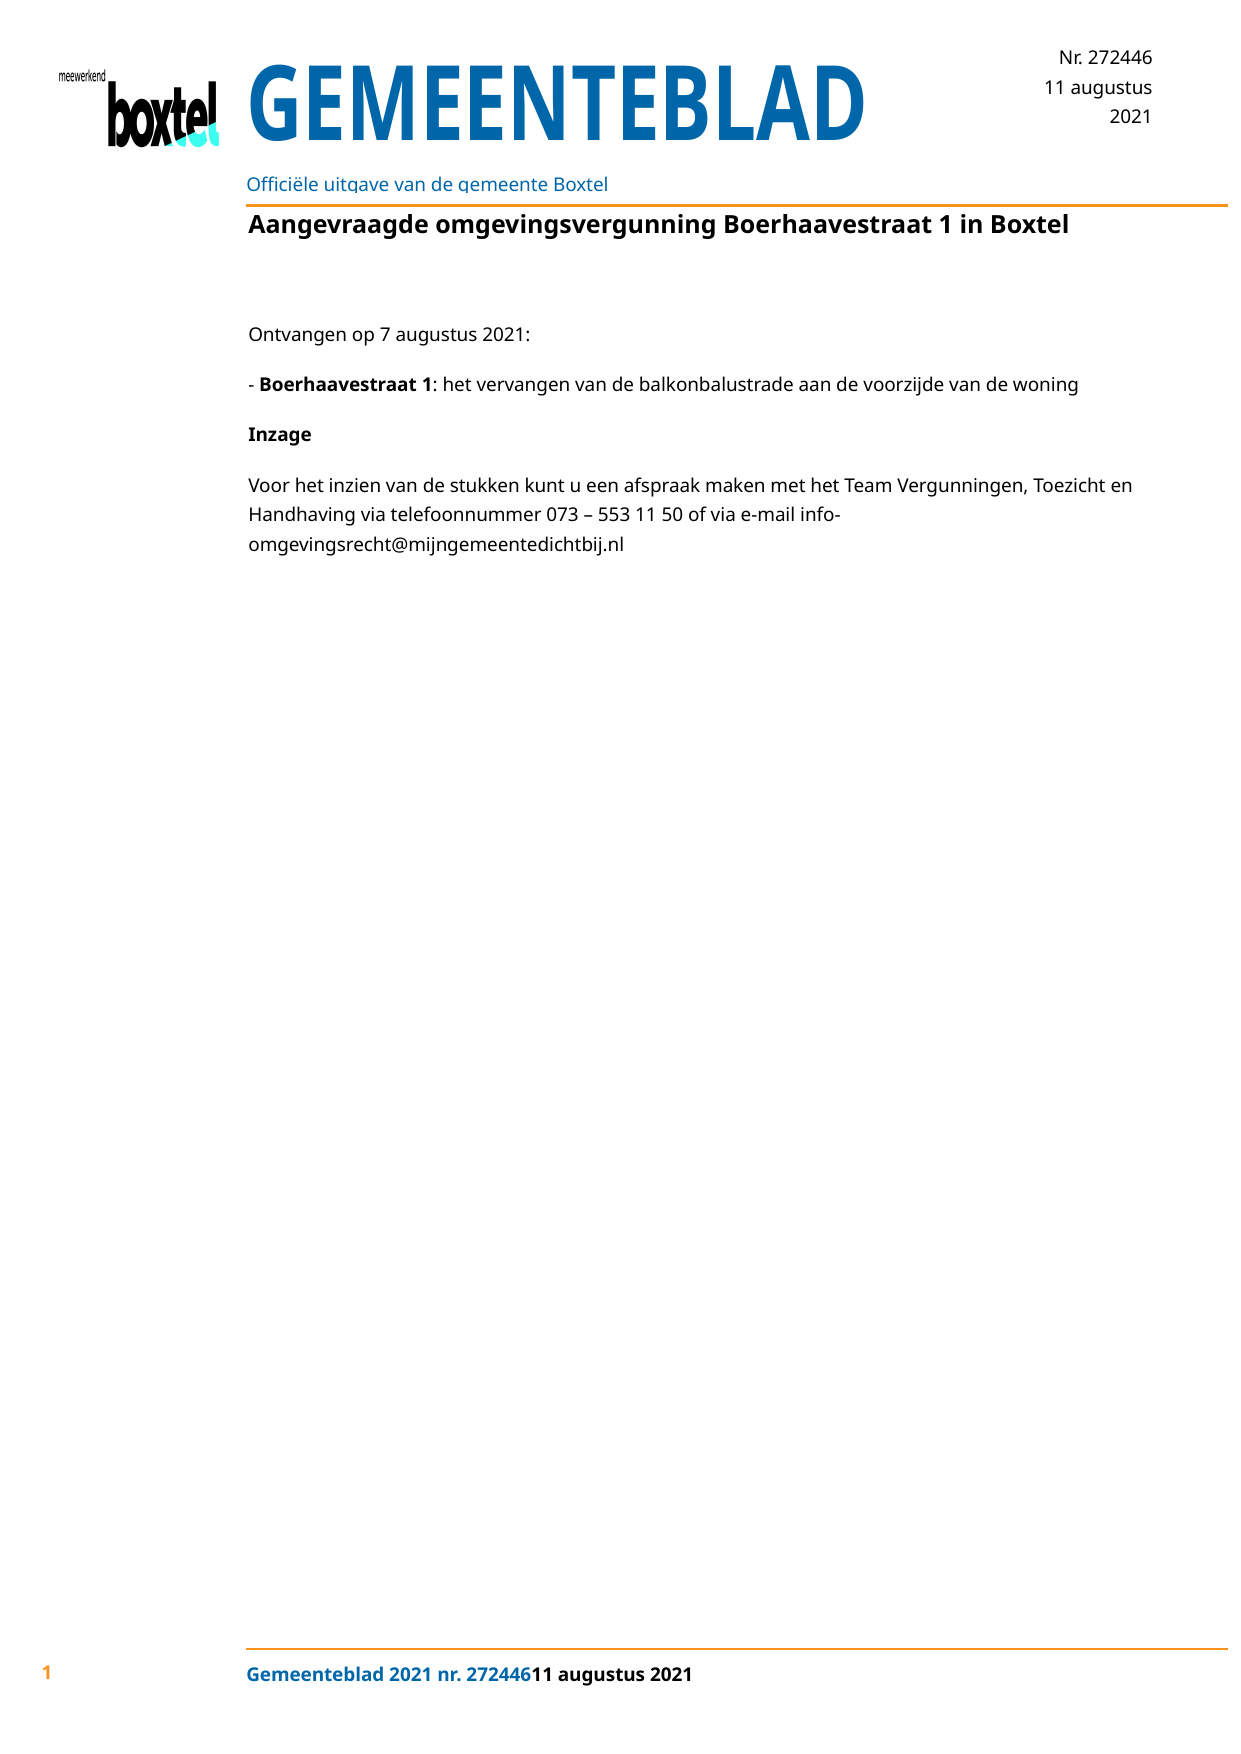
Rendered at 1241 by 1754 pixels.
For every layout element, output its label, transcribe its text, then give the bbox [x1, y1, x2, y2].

text Inzage [248, 422, 1152, 447]
text Ontvangen op 7 augustus 2021: [248, 321, 1152, 346]
text Voor het inzien van de stukken kunt u een afspraak maken met het Team Vergunningen, Toezicht en Handhaving via telefoonnummer 073 – 553 11 50 of via e-mail info-omgevingsrecht@mijngemeentedichtbij.nl [248, 472, 1152, 557]
picture [41, 47, 231, 172]
text Aangevraagde omgevingsvergunning Boerhaavestraat 1 in Boxtel [248, 207, 1152, 241]
text - Boerhaavestraat 1: het vervangen van de balkonbalustrade aan de voorzijde van de woning [248, 371, 1152, 397]
